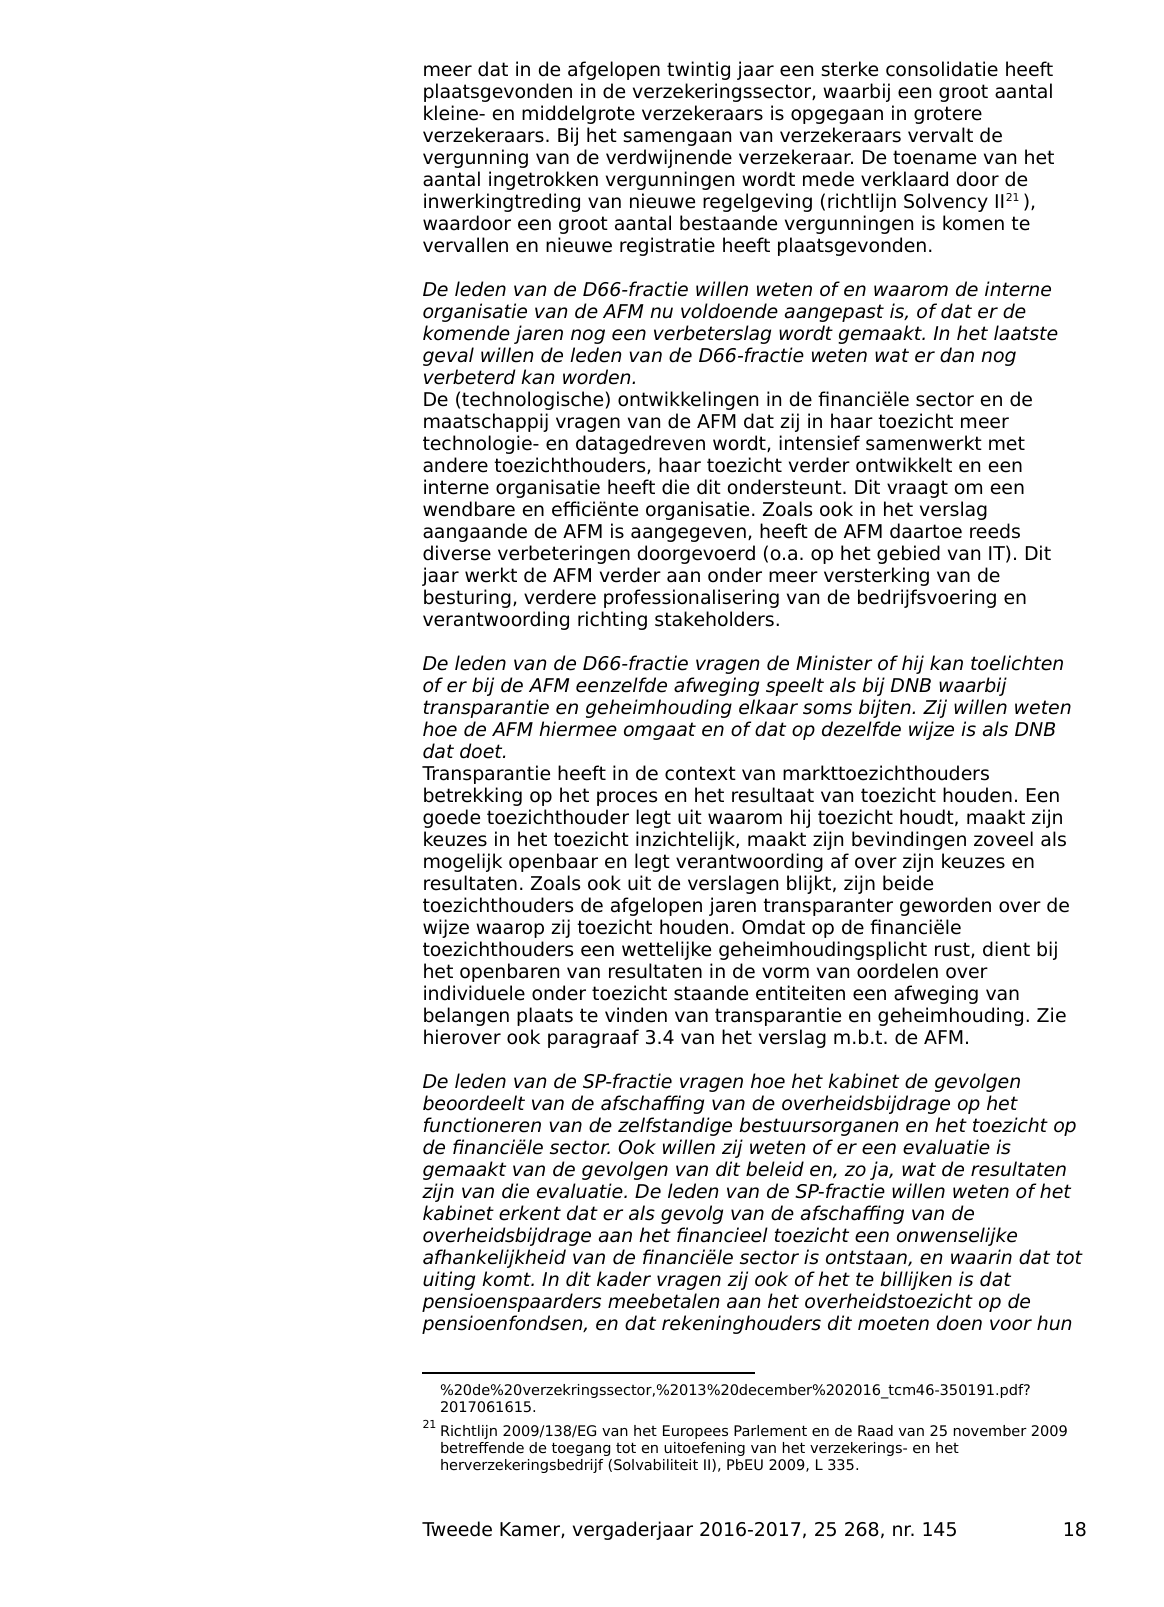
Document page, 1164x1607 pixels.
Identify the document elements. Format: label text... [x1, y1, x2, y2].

text Richtlijn 2009/138/EG van het Europees Parlement en de Raad van 25 november 2009 betreffende de toegang tot en uitoefening van het verzekerings- en het herverzekeringsbedrijf (Solvabiliteit II), PbEU 2009, L 335. [422, 1418, 1087, 1474]
text De leden van de D66-fractie vragen de Minister of hij kan toelichten of er bij de AFM eenzelfde afweging speelt als bij DNB waarbij transparantie en geheimhouding elkaar soms bijten. Zij willen weten hoe de AFM hiermee omgaat en of dat op dezelfde wijze is als DNB dat doet. [422, 653, 1087, 763]
text De (technologische) ontwikkelingen in de financiële sector en de maatschappij vragen van de AFM dat zij in haar toezicht meer technologie- en datagedreven wordt, intensief samenwerkt met andere toezichthouders, haar toezicht verder ontwikkelt en een interne organisatie heeft die dit ondersteunt. Dit vraagt om een wendbare en efficiënte organisatie. Zoals ook in het verslag aangaande de AFM is aangegeven, heeft de AFM daartoe reeds diverse verbeteringen doorgevoerd (o.a. op het gebied van IT). Dit jaar werkt de AFM verder aan onder meer versterking van de besturing, verdere professionalisering van de bedrijfsvoering en verantwoording richting stakeholders. [422, 389, 1087, 631]
text De leden van de D66-fractie willen weten of en waarom de interne organisatie van de AFM nu voldoende aangepast is, of dat er de komende jaren nog een verbeterslag wordt gemaakt. In het laatste geval willen de leden van de D66-fractie weten wat er dan nog verbeterd kan worden. [422, 279, 1087, 389]
text %20de%20verzekringssector,%2013%20december%202016_tcm46-350191.pdf?2017061615. [422, 1382, 1087, 1416]
text meer dat in de afgelopen twintig jaar een sterke consolidatie heeft plaatsgevonden in de verzekeringssector, waarbij een groot aantal kleine- en middelgrote verzekeraars is opgegaan in grotere verzekeraars. Bij het samengaan van verzekeraars vervalt de vergunning van de verdwijnende verzekeraar. De toename van het aantal ingetrokken vergunningen wordt mede verklaard door de inwerkingtreding van nieuwe regelgeving (richtlijn Solvency II), waardoor een groot aantal bestaande vergunningen is komen te vervallen en nieuwe registratie heeft plaatsgevonden. [422, 59, 1087, 257]
text De leden van de SP-fractie vragen hoe het kabinet de gevolgen beoordeelt van de afschaffing van de overheidsbijdrage op het functioneren van de zelfstandige bestuursorganen en het toezicht op de financiële sector. Ook willen zij weten of er een evaluatie is gemaakt van de gevolgen van dit beleid en, zo ja, wat de resultaten zijn van die evaluatie. De leden van de SP-fractie willen weten of het kabinet erkent dat er als gevolg van de afschaffing van de overheidsbijdrage aan het financieel toezicht een onwenselijke afhankelijkheid van de financiële sector is ontstaan, en waarin dat tot uiting komt. In dit kader vragen zij ook of het te billijken is dat pensioenspaarders meebetalen aan het overheidstoezicht op de pensioenfondsen, en dat rekeninghouders dit moeten doen voor hun [422, 1071, 1087, 1334]
text Transparantie heeft in de context van markttoezichthouders betrekking op het proces en het resultaat van toezicht houden. Een goede toezichthouder legt uit waarom hij toezicht houdt, maakt zijn keuzes in het toezicht inzichtelijk, maakt zijn bevindingen zoveel als mogelijk openbaar en legt verantwoording af over zijn keuzes en resultaten. Zoals ook uit de verslagen blijkt, zijn beide toezichthouders de afgelopen jaren transparanter geworden over de wijze waarop zij toezicht houden. Omdat op de financiële toezichthouders een wettelijke geheimhoudingsplicht rust, dient bij het openbaren van resultaten in de vorm van oordelen over individuele onder toezicht staande entiteiten een afweging van belangen plaats te vinden van transparantie en geheimhouding. Zie hierover ook paragraaf 3.4 van het verslag m.b.t. de AFM. [422, 763, 1087, 1048]
